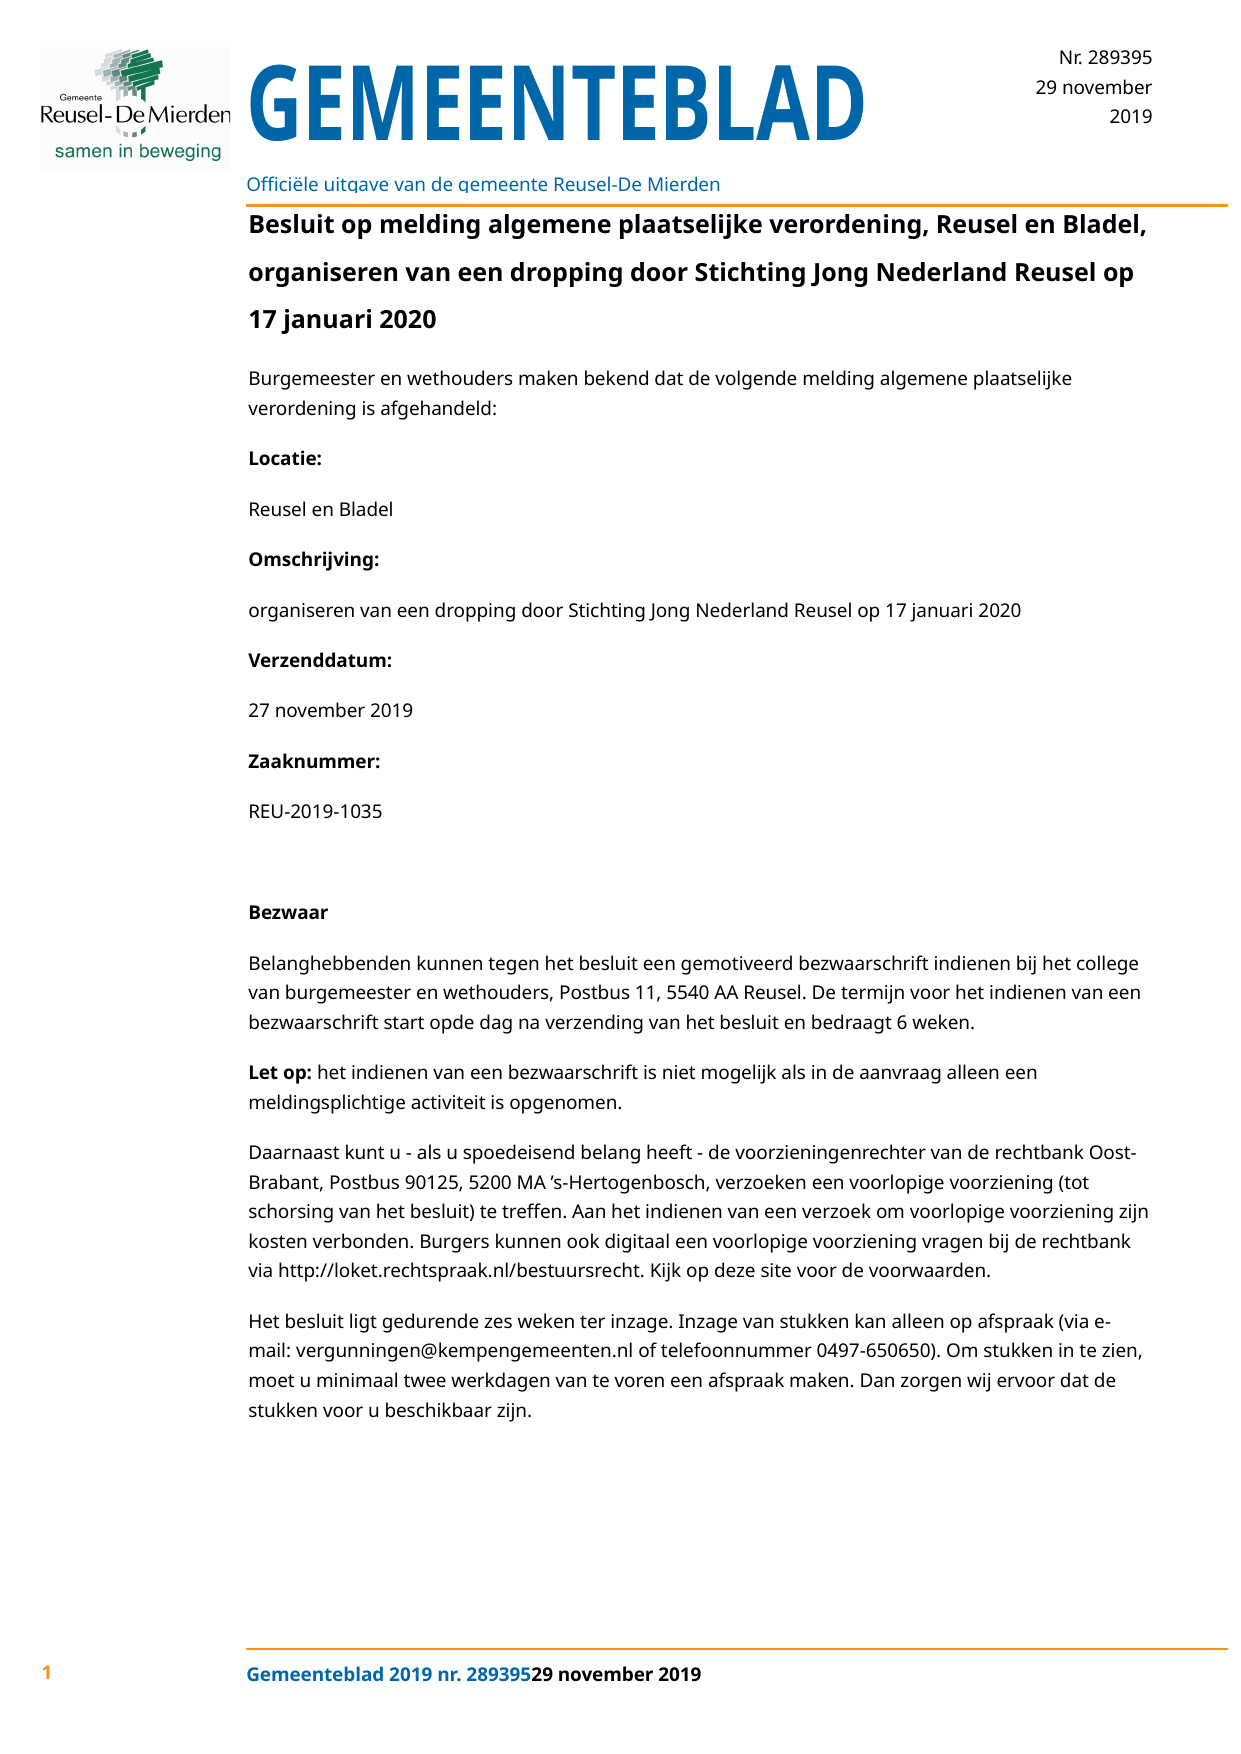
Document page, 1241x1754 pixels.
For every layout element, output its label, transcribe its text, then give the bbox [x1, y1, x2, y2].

text organiseren van een dropping door Stichting Jong Nederland Reusel op 17 januari 2020 [248, 597, 1152, 622]
text Locatie: [248, 446, 1152, 471]
picture [41, 47, 231, 172]
text Verzenddatum: [248, 647, 1152, 673]
text Let op: het indienen van een bezwaarschrift is niet mogelijk als in de aanvraag alleen een meldingsplichtige activiteit is opgenomen. [248, 1059, 1152, 1114]
text Omschrijving: [248, 546, 1152, 572]
text Burgemeester en wethouders maken bekend dat de volgende melding algemene plaatselijke verordening is afgehandeld: [248, 366, 1152, 421]
text Daarnaast kunt u - als u spoedeisend belang heeft - de voorzieningenrechter van de rechtbank Oost-Brabant, Postbus 90125, 5200 MA ’s-Hertogenbosch, verzoeken een voorlopige voorziening (tot schorsing van het besluit) te treffen. Aan het indienen van een verzoek om voorlopige voorziening zijn kosten verbonden. Burgers kunnen ook digitaal een voorlopige voorziening vragen bij de rechtbank via http://loket.rechtspraak.nl/bestuursrecht. Kijk op deze site voor de voorwaarden. [248, 1139, 1152, 1283]
text Bezwaar [248, 899, 1152, 925]
text 27 november 2019 [248, 698, 1152, 723]
text Zaaknummer: [248, 748, 1152, 774]
text Belanghebbenden kunnen tegen het besluit een gemotiveerd bezwaarschrift indienen bij het college van burgemeester en wethouders, Postbus 11, 5540 AA Reusel. De termijn voor het indienen van een bezwaarschrift start opde dag na verzending van het besluit en bedraagt 6 weken. [248, 950, 1152, 1034]
text REU-2019-1035 [248, 798, 1152, 824]
text Besluit op melding algemene plaatselijke verordening, Reusel en Bladel, organiseren van een dropping door Stichting Jong Nederland Reusel op 17 januari 2020 [248, 207, 1152, 336]
text Het besluit ligt gedurende zes weken ter inzage. Inzage van stukken kan alleen op afspraak (via e-mail: vergunningen@kempengemeenten.nl of telefoonnummer 0497-650650). Om stukken in te zien, moet u minimaal twee werkdagen van te voren een afspraak maken. Dan zorgen wij ervoor dat de stukken voor u beschikbaar zijn. [248, 1308, 1152, 1422]
text Reusel en Bladel [248, 496, 1152, 522]
